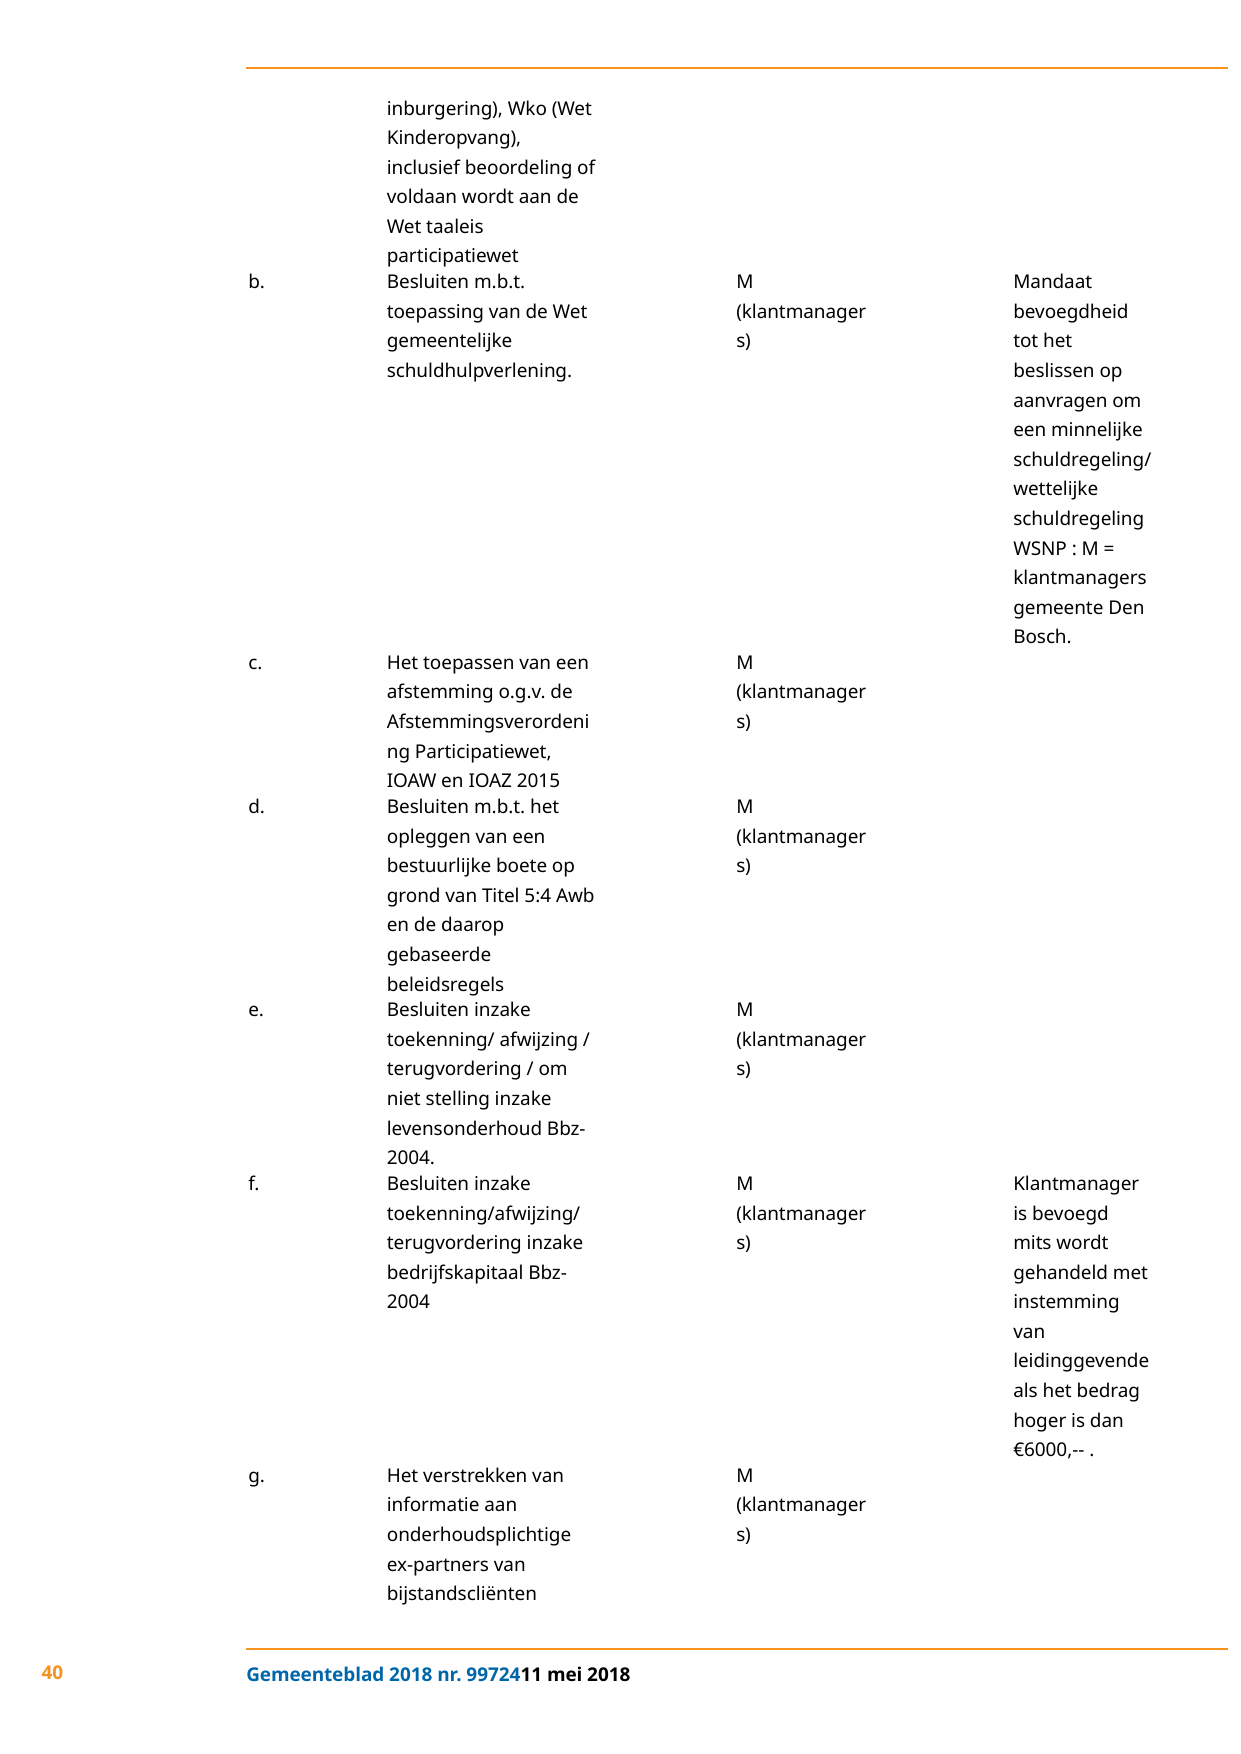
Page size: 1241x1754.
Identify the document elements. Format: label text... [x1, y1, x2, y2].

table_cell e. [248, 996, 387, 1170]
table_cell [875, 95, 1013, 268]
table_cell [598, 95, 736, 268]
table_cell Besluiten inzake toekenning/ afwijzing / terugvordering / om niet stelling inzake levensonderhoud Bbz-2004. [387, 996, 597, 1170]
table_cell d. [248, 793, 387, 996]
table_cell [598, 996, 736, 1170]
table_cell [875, 1462, 1013, 1606]
table_cell M (klantmanagers) [736, 1170, 874, 1462]
table_cell [598, 269, 736, 649]
table_cell g. [248, 1462, 387, 1606]
table_cell [875, 996, 1013, 1170]
table_cell [875, 269, 1013, 649]
table_cell M (klantmanagers) [736, 649, 874, 793]
table_cell Mandaat bevoegdheid tot het beslissen op aanvragen om een minnelijke schuldregeling/wettelijke schuldregeling WSNP : M = klantmanagers gemeente Den Bosch. [1013, 269, 1152, 649]
table_cell [598, 649, 736, 793]
table_cell [598, 1462, 736, 1606]
table_cell inburgering), Wko (Wet Kinderopvang), inclusief beoordeling of voldaan wordt aan de Wet taaleis participatiewet [387, 95, 597, 268]
table_cell M (klantmanagers) [736, 793, 874, 996]
table_cell f. [248, 1170, 387, 1462]
picture [41, 47, 231, 172]
table_cell M (klantmanagers) [736, 269, 874, 649]
table_cell [1013, 649, 1152, 793]
table_cell [1013, 996, 1152, 1170]
table_cell [248, 95, 387, 268]
table_cell [1013, 793, 1152, 996]
table_cell Besluiten inzake toekenning/afwijzing/ terugvordering inzake bedrijfskapitaal Bbz-2004 [387, 1170, 597, 1462]
table_cell Het toepassen van een afstemming o.g.v. de Afstemmingsverordening Participatiewet, IOAW en IOAZ 2015 [387, 649, 597, 793]
table_cell Klantmanager is bevoegd mits wordt gehandeld met instemming van leidinggevende als het bedrag hoger is dan €6000,-- . [1013, 1170, 1152, 1462]
table_cell [598, 1170, 736, 1462]
table_cell [598, 793, 736, 996]
table_cell [875, 1170, 1013, 1462]
table_cell b. [248, 269, 387, 649]
table_cell c. [248, 649, 387, 793]
table_cell Het verstrekken van informatie aan onderhoudsplichtige ex-partners van bijstandscliënten [387, 1462, 597, 1606]
table_cell M (klantmanagers) [736, 996, 874, 1170]
table_cell [1013, 95, 1152, 268]
table_cell [1013, 1462, 1152, 1606]
table_cell [736, 95, 874, 268]
table_cell [875, 649, 1013, 793]
table_cell Besluiten m.b.t. toepassing van de Wet gemeentelijke schuldhulpverlening. [387, 269, 597, 649]
table_cell M (klantmanagers) [736, 1462, 874, 1606]
table_cell [875, 793, 1013, 996]
table_cell Besluiten m.b.t. het opleggen van een bestuurlijke boete op grond van Titel 5:4 Awb en de daarop gebaseerde beleidsregels [387, 793, 597, 996]
